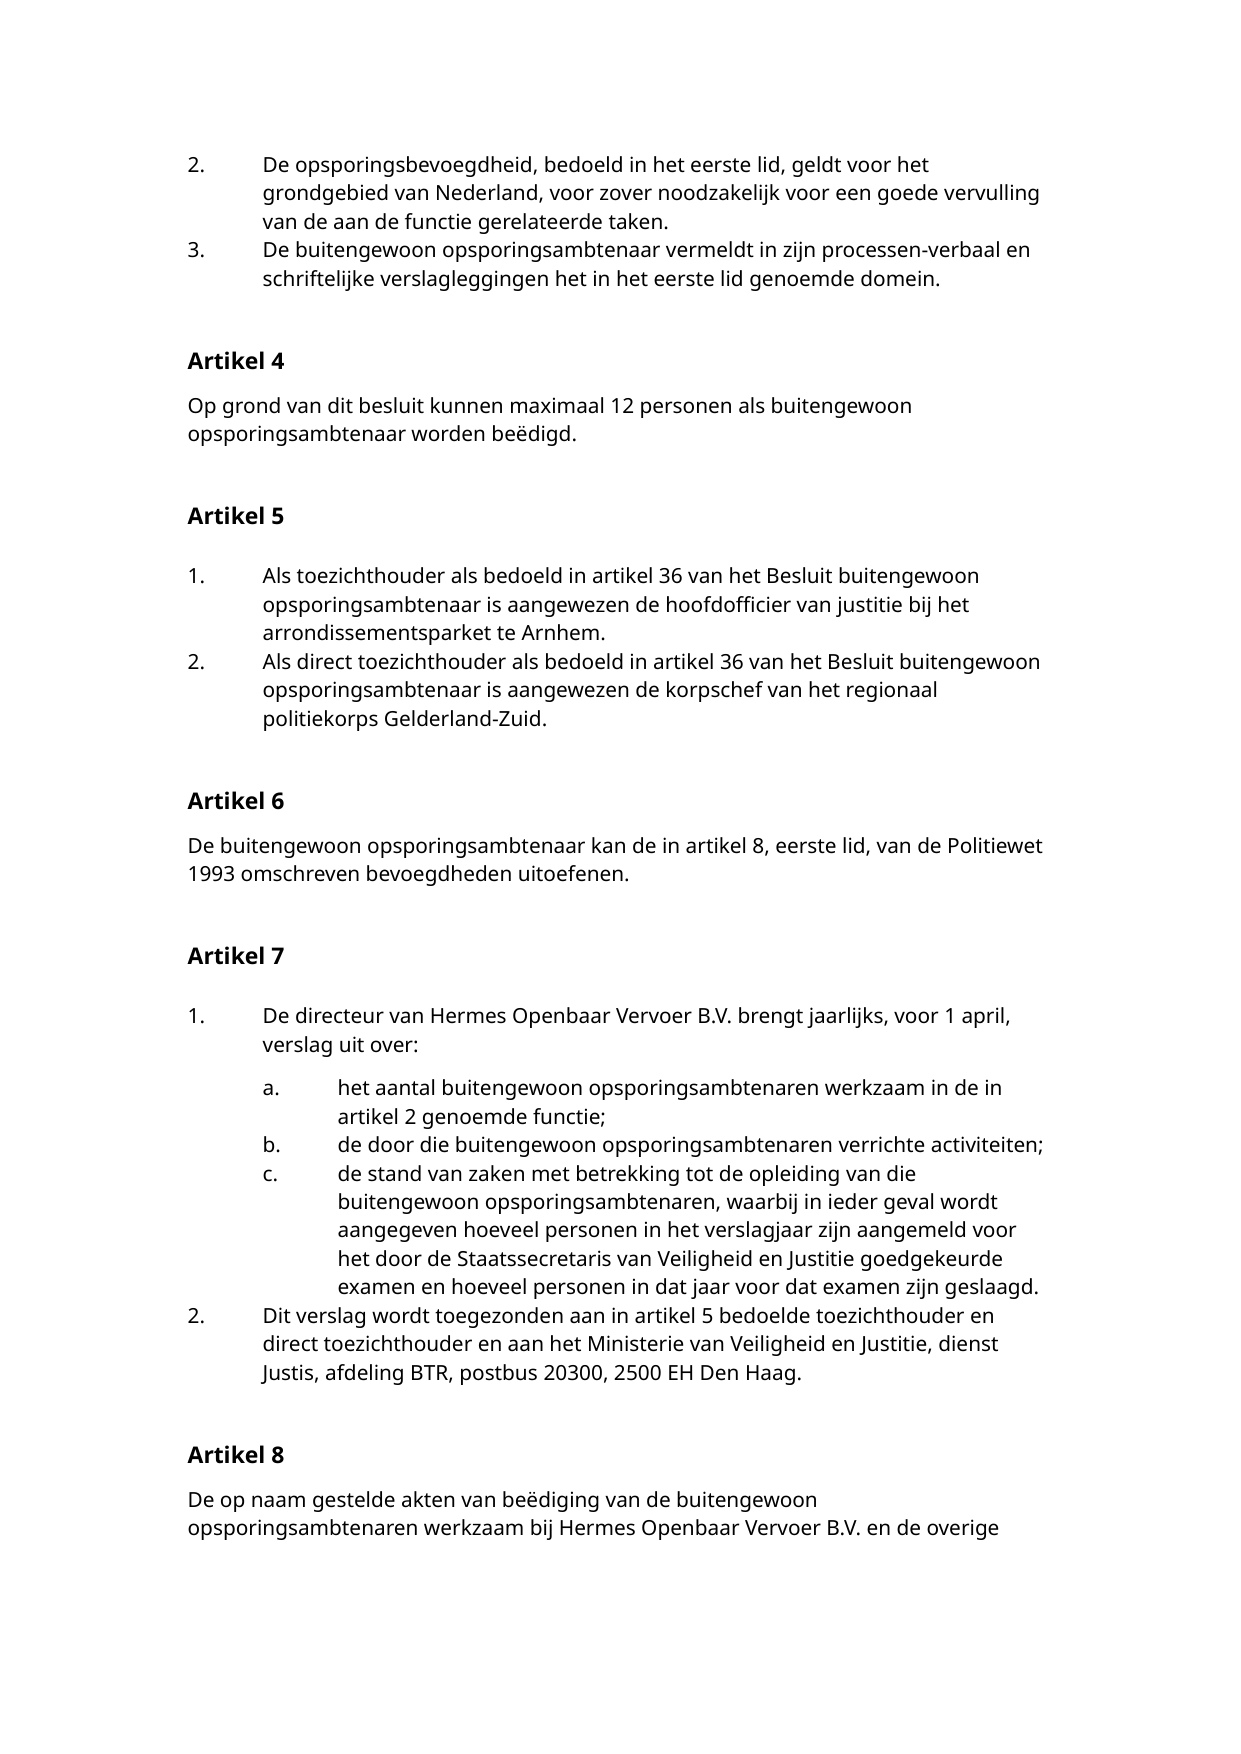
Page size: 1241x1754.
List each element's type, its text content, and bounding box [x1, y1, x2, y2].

text De buitengewoon opsporingsambtenaar kan de in artikel 8, eerste lid, van de Politiewet 1993 omschreven bevoegdheden uitoefenen. [187, 831, 1053, 888]
list de stand van zaken met betrekking tot de opleiding van die buitengewoon opsporingsambtenaren, waarbij in ieder geval wordt aangegeven hoeveel personen in het verslagjaar zijn aangemeld voor het door de Staatssecretaris van Veiligheid en Justitie goedgekeurde examen en hoeveel personen in dat jaar voor dat examen zijn geslaagd. [262, 1159, 1053, 1301]
list Als direct toezichthouder als bedoeld in artikel 36 van het Besluit buitengewoon opsporingsambtenaar is aangewezen de korpschef van het regionaal politiekorps Gelderland-Zuid. [187, 647, 1053, 732]
subtitle Artikel 6 [187, 785, 1053, 816]
subtitle Artikel 4 [187, 345, 1053, 376]
list Als toezichthouder als bedoeld in artikel 36 van het Besluit buitengewoon opsporingsambtenaar is aangewezen de hoofdofficier van justitie bij het arrondissementsparket te Arnhem. [187, 562, 1053, 647]
subtitle Artikel 8 [187, 1439, 1053, 1470]
subtitle Artikel 7 [187, 940, 1053, 972]
list De opsporingsbevoegdheid, bedoeld in het eerste lid, geldt voor het grondgebied van Nederland, voor zover noodzakelijk voor een goede vervulling van de aan de functie gerelateerde taken. [187, 150, 1053, 235]
list het aantal buitengewoon opsporingsambtenaren werkzaam in de in artikel 2 genoemde functie; [262, 1073, 1053, 1130]
list de door die buitengewoon opsporingsambtenaren verrichte activiteiten; [262, 1130, 1053, 1159]
list De directeur van Hermes Openbaar Vervoer B.V. brengt jaarlijks, voor 1 april, verslag uit over: [187, 1002, 1053, 1058]
text Op grond van dit besluit kunnen maximaal 12 personen als buitengewoon opsporingsambtenaar worden beëdigd. [187, 391, 1053, 448]
subtitle Artikel 5 [187, 500, 1053, 532]
list De buitengewoon opsporingsambtenaar vermeldt in zijn processen-verbaal en schriftelijke verslagleggingen het in het eerste lid genoemde domein. [187, 235, 1053, 292]
list Dit verslag wordt toegezonden aan in artikel 5 bedoelde toezichthouder en direct toezichthouder en aan het Ministerie van Veiligheid en Justitie, dienst Justis, afdeling BTR, postbus 20300, 2500 EH Den Haag. [187, 1301, 1053, 1386]
text De op naam gestelde akten van beëdiging van de buitengewoon opsporingsambtenaren werkzaam bij Hermes Openbaar Vervoer B.V. en de overige [187, 1485, 1053, 1542]
